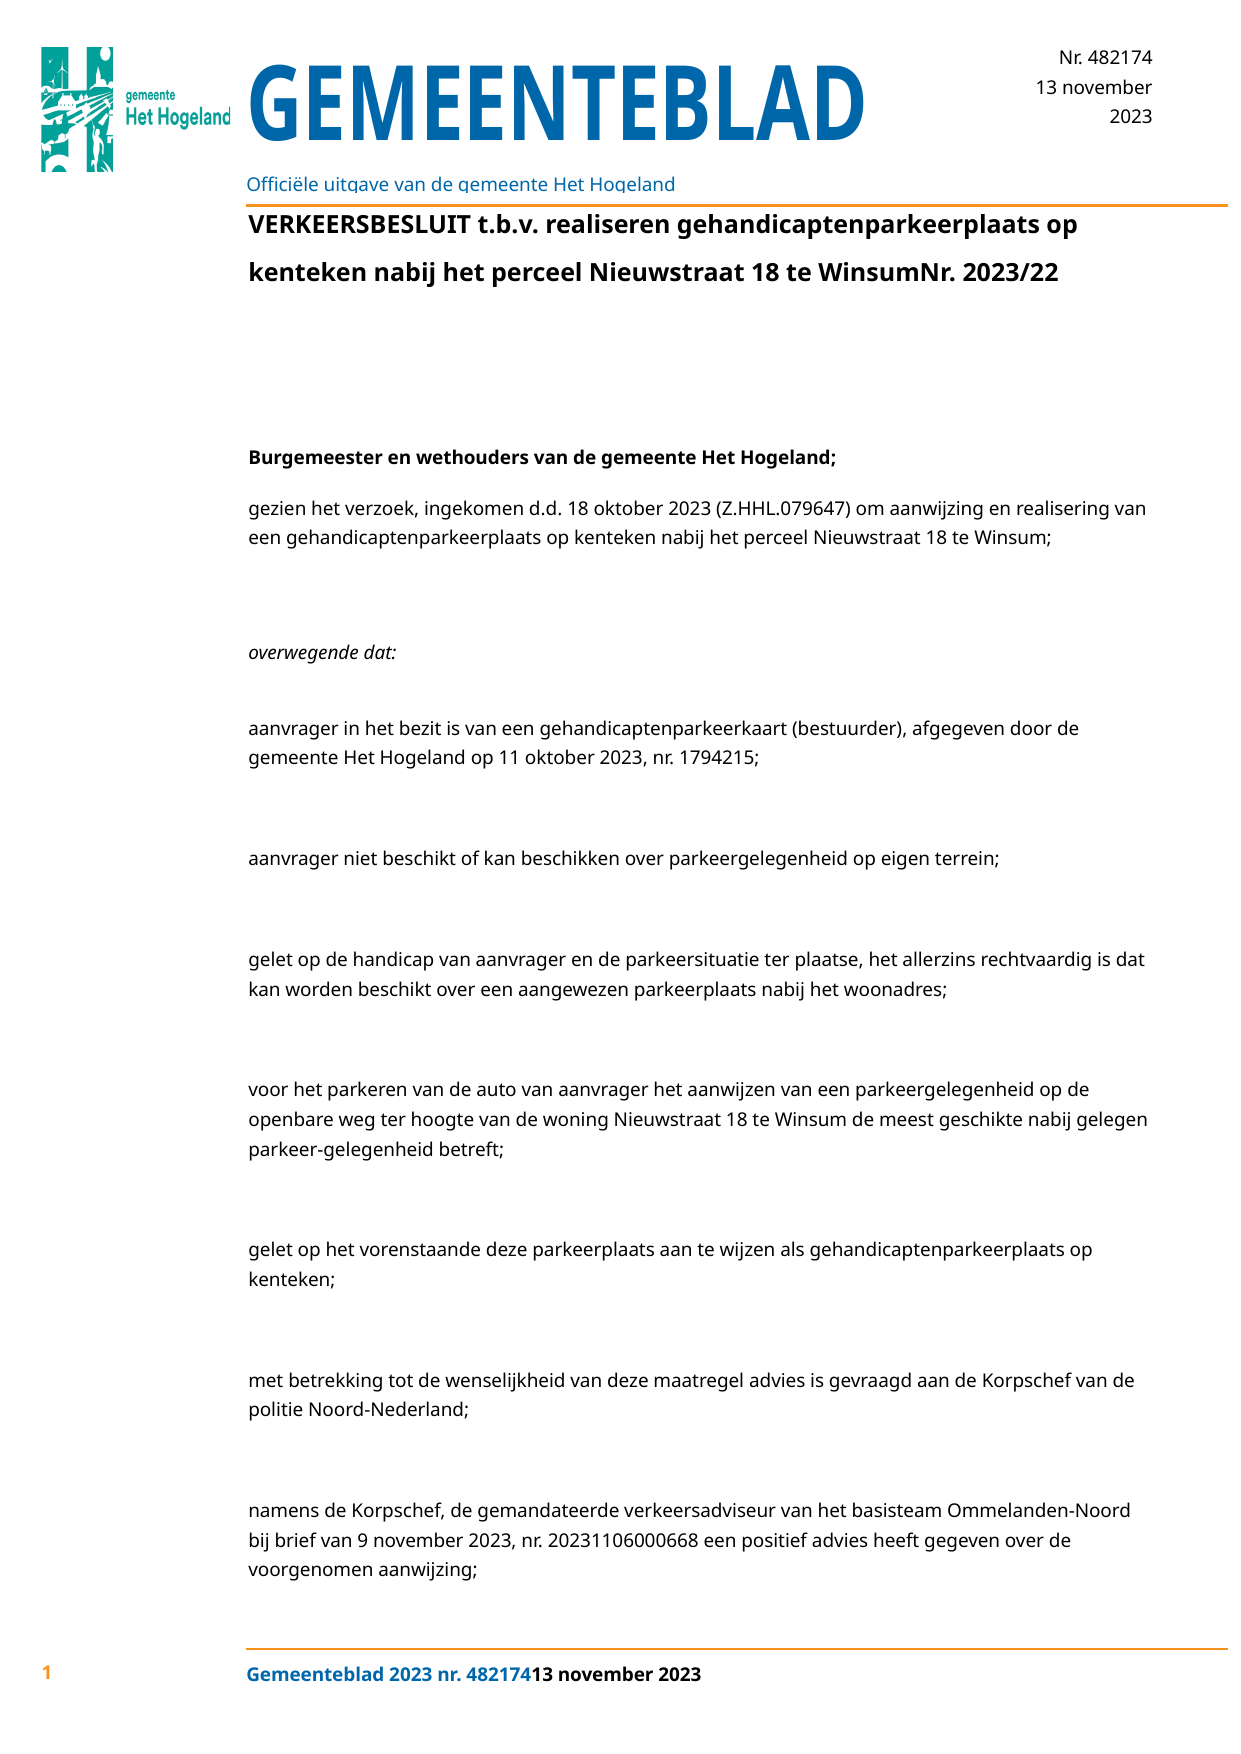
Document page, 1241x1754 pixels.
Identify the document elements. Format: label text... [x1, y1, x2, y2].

text voor het parkeren van de auto van aanvrager het aanwijzen van een parkeergelegenheid op de openbare weg ter hoogte van de woning Nieuwstraat 18 te Winsum de meest geschikte nabij gelegen parkeer-gelegenheid betreft; [248, 1077, 1152, 1162]
picture [41, 47, 231, 172]
text met betrekking tot de wenselijkheid van deze maatregel advies is gevraagd aan de Korpschef van de politie Noord-Nederland; [248, 1367, 1152, 1422]
text gelet op de handicap van aanvrager en de parkeersituatie ter plaatse, het allerzins rechtvaardig is dat kan worden beschikt over een aangewezen parkeerplaats nabij het woonadres; [248, 946, 1152, 1002]
text overwegende dat: [248, 639, 1152, 664]
text VERKEERSBESLUIT t.b.v. realiseren gehandicaptenparkeerplaats op kenteken nabij het perceel Nieuwstraat 18 te WinsumNr. 2023/22 [248, 207, 1152, 288]
text Burgemeester en wethouders van de gemeente Het Hogeland; [248, 444, 1152, 470]
text namens de Korpschef, de gemandateerde verkeersadviseur van het basisteam Ommelanden-Noord bij brief van 9 november 2023, nr. 20231106000668 een positief advies heeft gegeven over de voorgenomen aanwijzing; [248, 1497, 1152, 1582]
text aanvrager in het bezit is van een gehandicaptenparkeerkaart (bestuurder), afgegeven door de gemeente Het Hogeland op 11 oktober 2023, nr. 1794215; [248, 715, 1152, 770]
text gezien het verzoek, ingekomen d.d. 18 oktober 2023 (Z.HHL.079647) om aanwijzing en realisering van een gehandicaptenparkeerplaats op kenteken nabij het perceel Nieuwstraat 18 te Winsum; [248, 495, 1152, 550]
text aanvrager niet beschikt of kan beschikken over parkeergelegenheid op eigen terrein; [248, 845, 1152, 871]
text gelet op het vorenstaande deze parkeerplaats aan te wijzen als gehandicaptenparkeerplaats op kenteken; [248, 1237, 1152, 1292]
